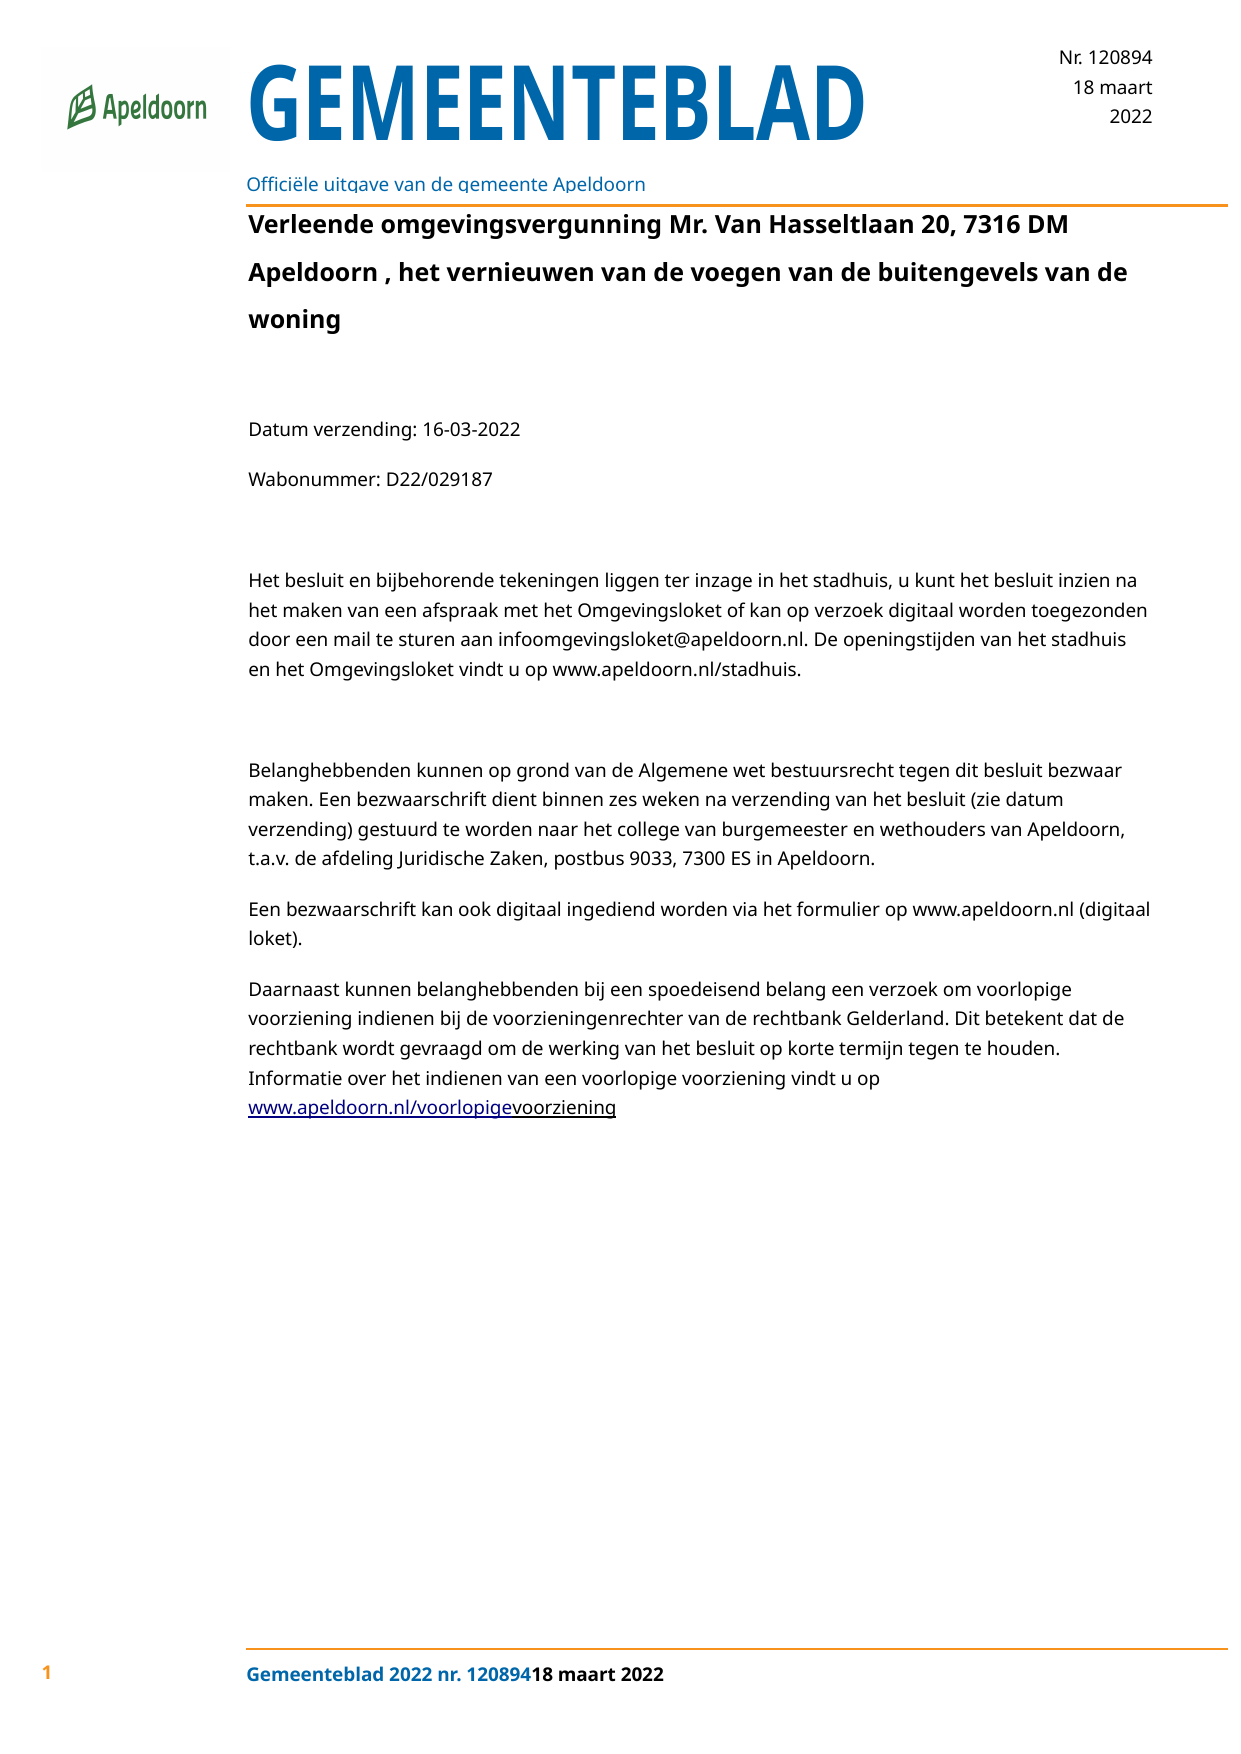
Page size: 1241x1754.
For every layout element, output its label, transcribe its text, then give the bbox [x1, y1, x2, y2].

text Een bezwaarschrift kan ook digitaal ingediend worden via het formulier op www.apeldoorn.nl (digitaal loket). [248, 896, 1152, 951]
text Het besluit en bijbehorende tekeningen liggen ter inzage in het stadhuis, u kunt het besluit inzien na het maken van een afspraak met het Omgevingsloket of kan op verzoek digitaal worden toegezonden door een mail te sturen aan infoomgevingsloket@apeldoorn.nl. De openingstijden van het stadhuis en het Omgevingsloket vindt u op www.apeldoorn.nl/stadhuis. [248, 567, 1152, 682]
text Wabonummer: D22/029187 [248, 466, 1152, 492]
picture [41, 47, 231, 172]
text Daarnaast kunnen belanghebbenden bij een spoedeisend belang een verzoek om voorlopige voorziening indienen bij de voorzieningenrechter van de rechtbank Gelderland. Dit betekent dat de rechtbank wordt gevraagd om de werking van het besluit op korte termijn tegen te houden. Informatie over het indienen van een voorlopige voorziening vindt u op www.apeldoorn.nl/voorlopigevoorziening [248, 976, 1152, 1120]
text Verleende omgevingsvergunning Mr. Van Hasseltlaan 20, 7316 DM Apeldoorn , het vernieuwen van de voegen van de buitengevels van de woning [248, 207, 1152, 336]
text Belanghebbenden kunnen op grond van de Algemene wet bestuursrecht tegen dit besluit bezwaar maken. Een bezwaarschrift dient binnen zes weken na verzending van het besluit (zie datum verzending) gestuurd te worden naar het college van burgemeester en wethouders van Apeldoorn, t.a.v. de afdeling Juridische Zaken, postbus 9033, 7300 ES in Apeldoorn. [248, 757, 1152, 871]
text Datum verzending: 16-03-2022 [248, 416, 1152, 442]
